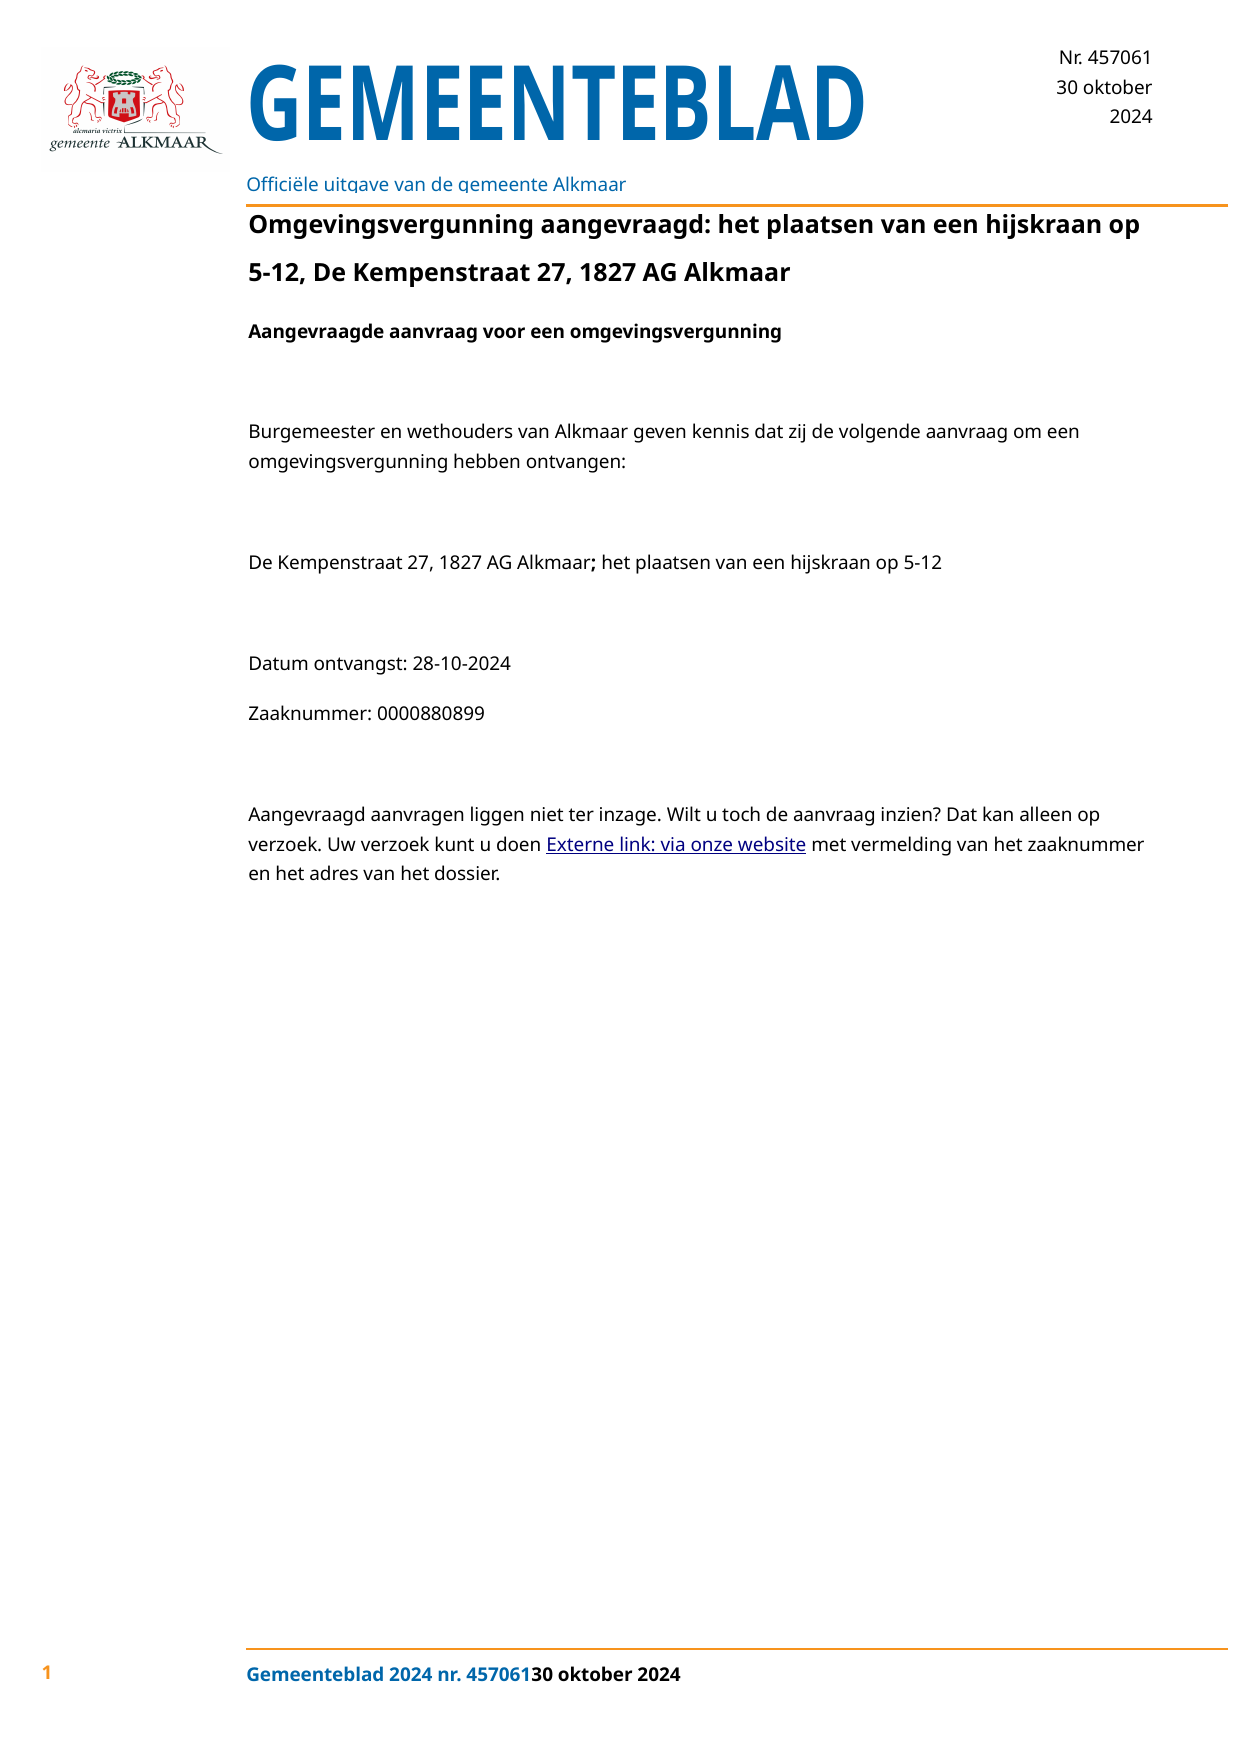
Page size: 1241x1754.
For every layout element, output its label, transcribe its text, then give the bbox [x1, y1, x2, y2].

text Omgevingsvergunning aangevraagd: het plaatsen van een hijskraan op 5-12, De Kempenstraat 27, 1827 AG Alkmaar [248, 207, 1152, 288]
text De Kempenstraat 27, 1827 AG Alkmaar; het plaatsen van een hijskraan op 5-12 [248, 549, 1152, 575]
text Aangevraagde aanvraag voor een omgevingsvergunning [248, 318, 1152, 344]
text Burgemeester en wethouders van Alkmaar geven kennis dat zij de volgende aanvraag om een omgevingsvergunning hebben ontvangen: [248, 419, 1152, 474]
text Zaaknummer: 0000880899 [248, 700, 1152, 726]
text Aangevraagd aanvragen liggen niet ter inzage. Wilt u toch de aanvraag inzien? Dat kan alleen op verzoek. Uw verzoek kunt u doen Externe link: via onze website met vermelding van het zaaknummer en het adres van het dossier. [248, 801, 1152, 886]
text Datum ontvangst: 28-10-2024 [248, 650, 1152, 676]
picture [41, 47, 231, 172]
